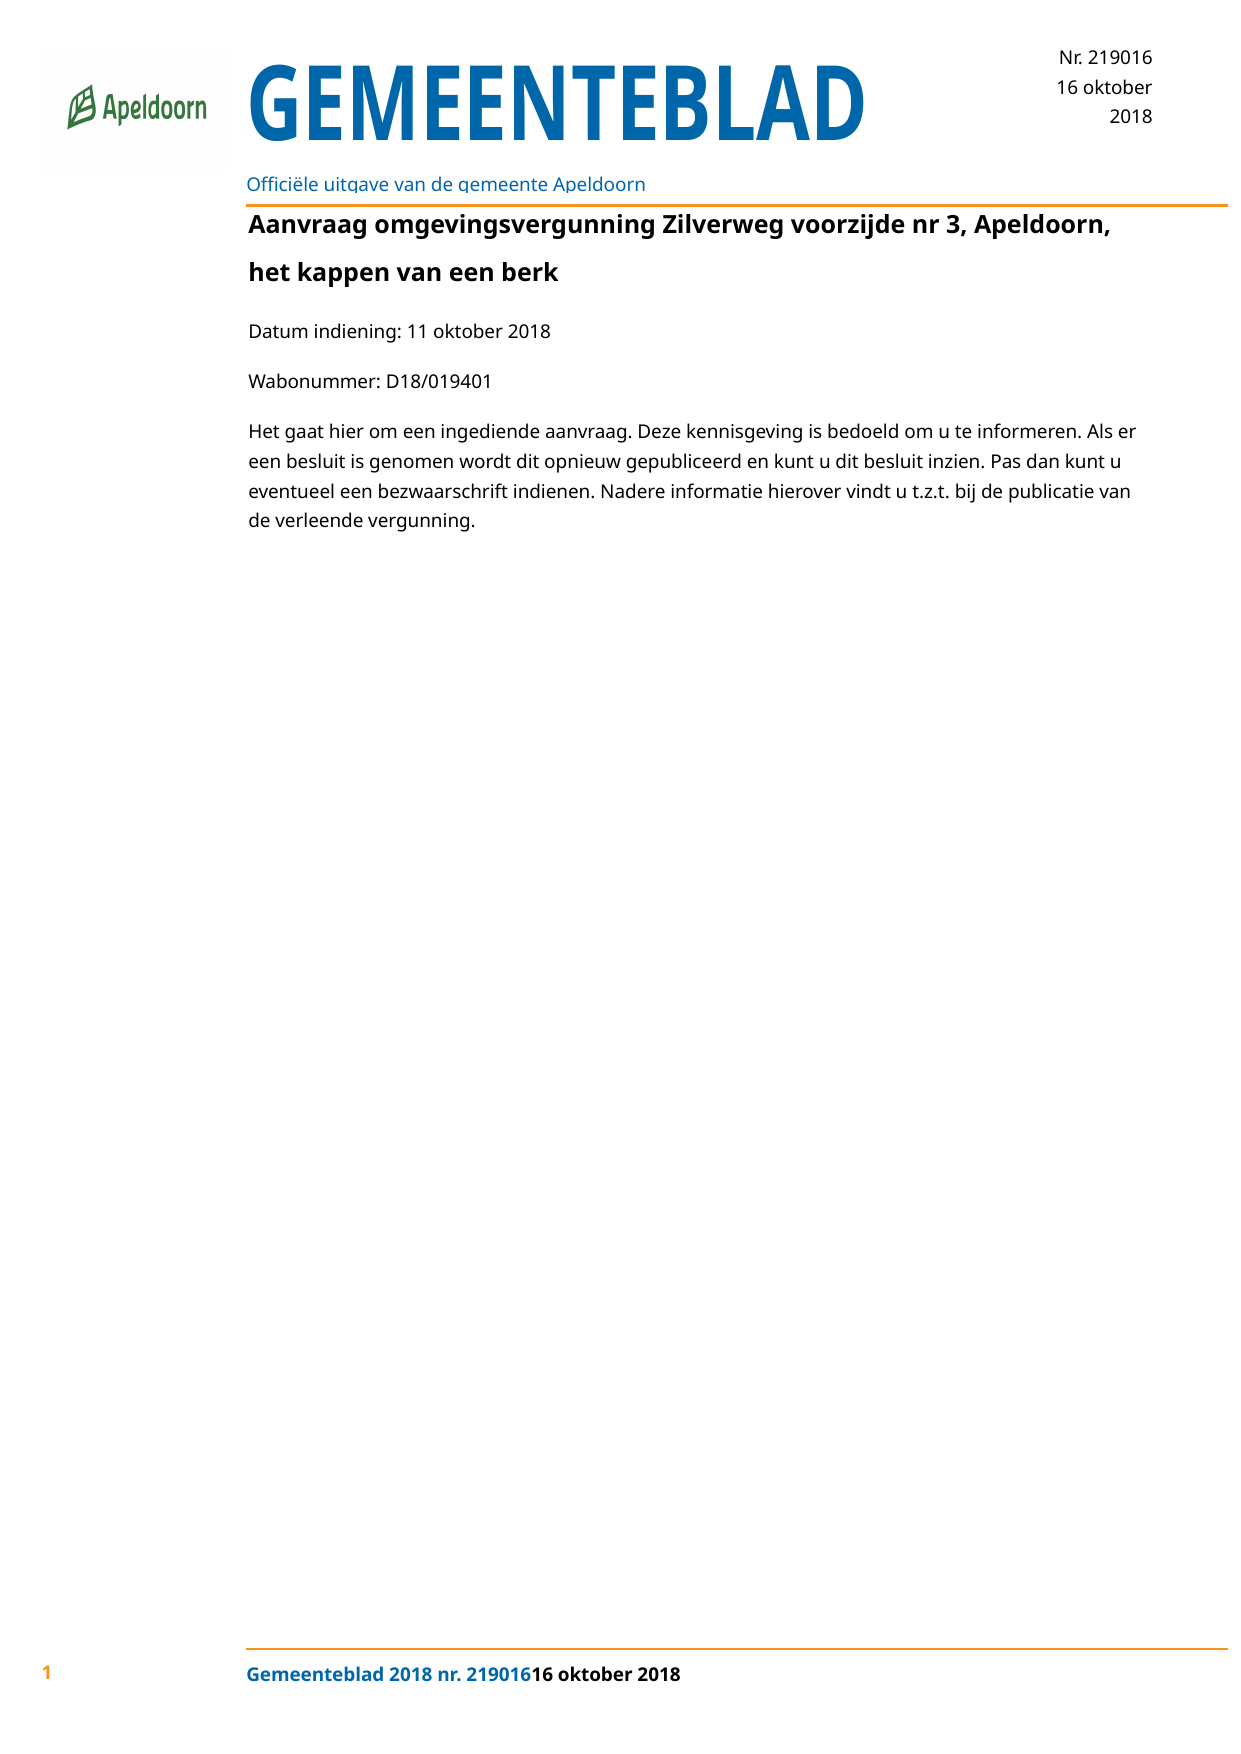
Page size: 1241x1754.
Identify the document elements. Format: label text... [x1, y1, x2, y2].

text Datum indiening: 11 oktober 2018 [248, 318, 1152, 344]
text Wabonummer: D18/019401 [248, 368, 1152, 394]
text Aanvraag omgevingsvergunning Zilverweg voorzijde nr 3, Apeldoorn, het kappen van een berk [248, 207, 1152, 288]
picture [41, 47, 231, 172]
text Het gaat hier om een ingediende aanvraag. Deze kennisgeving is bedoeld om u te informeren. Als er een besluit is genomen wordt dit opnieuw gepubliceerd en kunt u dit besluit inzien. Pas dan kunt u eventueel een bezwaarschrift indienen. Nadere informatie hierover vindt u t.z.t. bij de publicatie van de verleende vergunning. [248, 419, 1152, 533]
